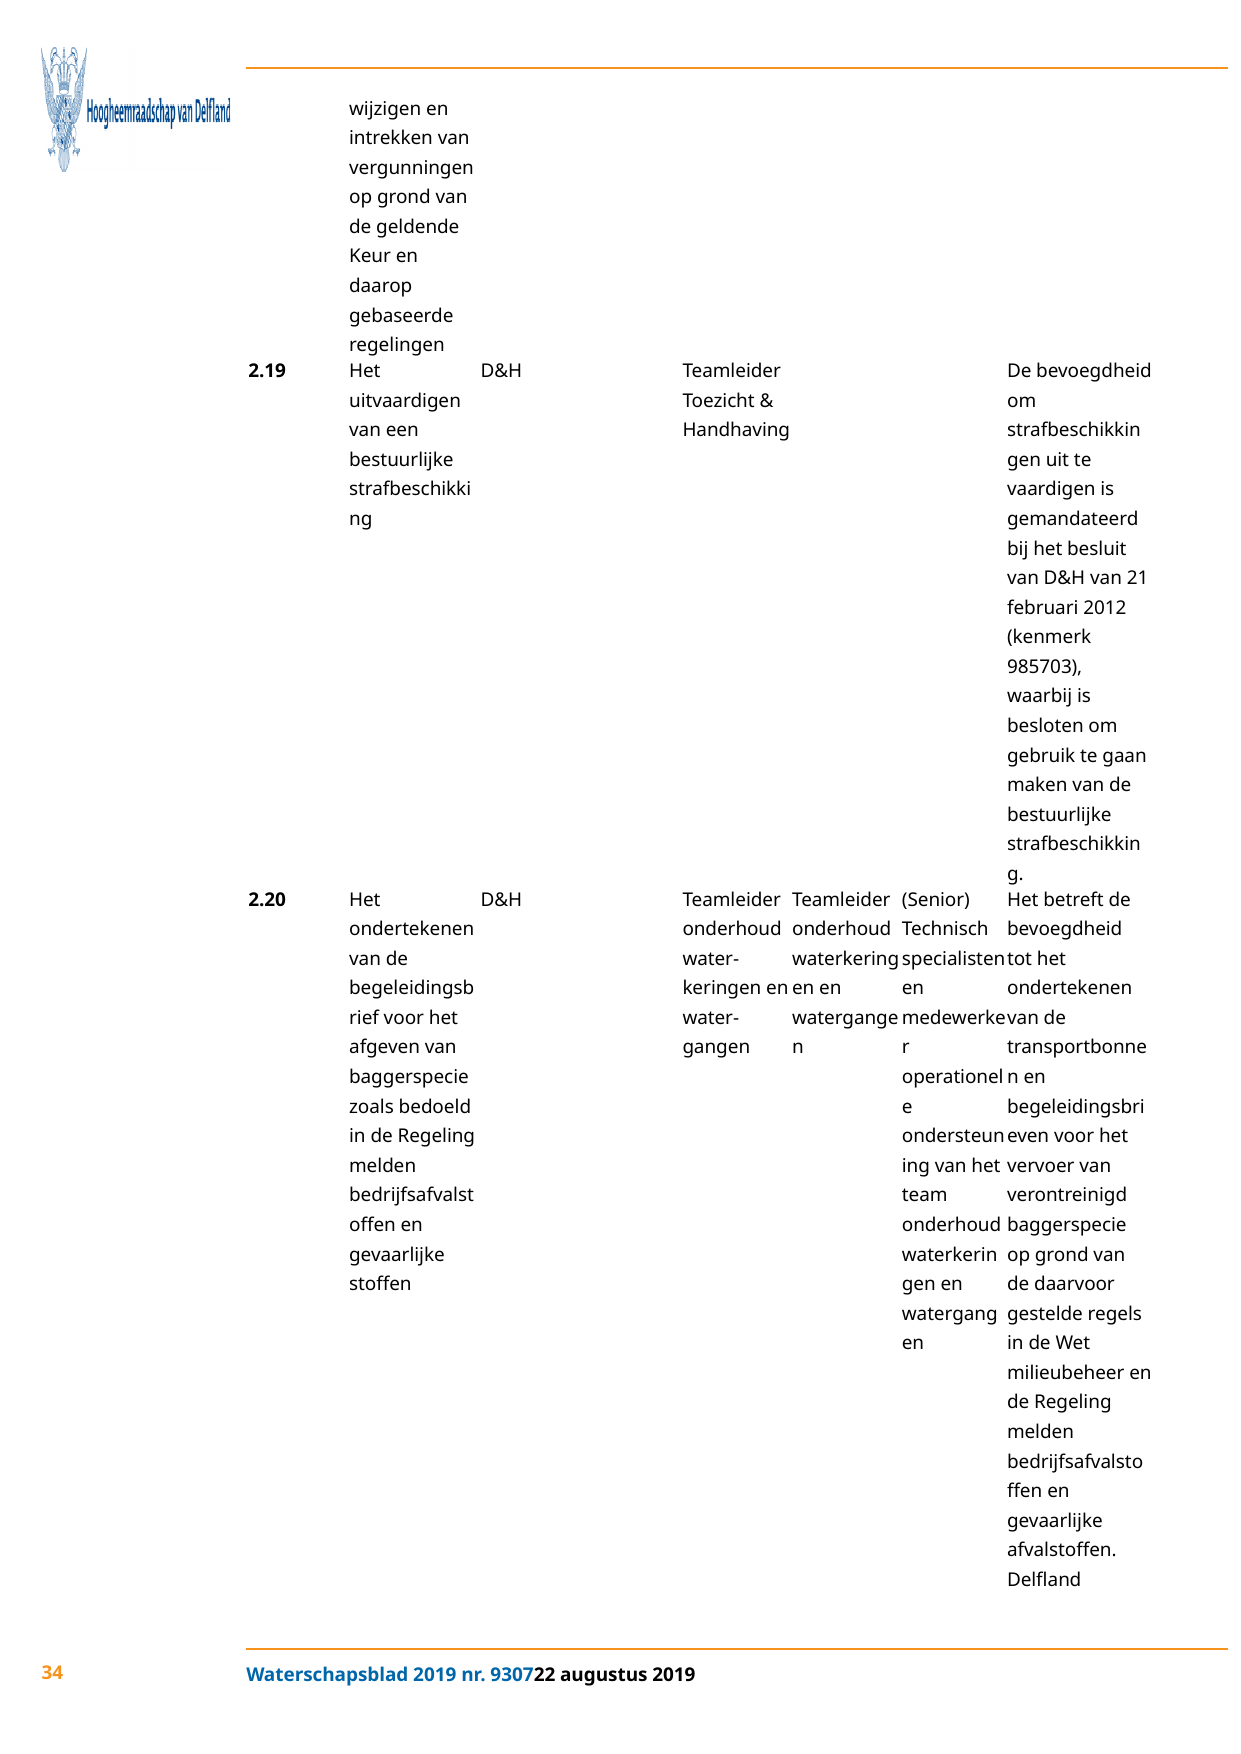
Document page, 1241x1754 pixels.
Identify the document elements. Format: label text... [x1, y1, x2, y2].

table_cell [682, 95, 792, 357]
table_cell [480, 95, 581, 357]
picture [41, 47, 231, 172]
table_cell Teamleider onderhoud waterkeringen en watergangen [792, 886, 902, 1592]
table_cell 2.20 [248, 886, 349, 1592]
table_cell Het betreft de bevoegdheid tot het ondertekenen van de transportbonnen en begeleidingsbrieven voor het vervoer van verontreinigd baggerspecie op grond van de daarvoor gestelde regels in de Wet milieubeheer en de Regeling melden bedrijfsafvalstoffen en gevaarlijke afvalstoffen. Delfland [1007, 886, 1152, 1592]
table_cell [1007, 95, 1152, 357]
table_cell [581, 95, 682, 357]
table_cell [792, 357, 902, 886]
table_cell [248, 95, 349, 357]
table_cell [792, 95, 902, 357]
table_cell Teamleider onderhoud water- keringen en water- gangen [682, 886, 792, 1592]
table_cell [902, 95, 1007, 357]
table_cell Teamleider Toezicht & Handhaving [682, 357, 792, 886]
table_cell De bevoegdheid om strafbeschikkingen uit te vaardigen is gemandateerd bij het besluit van D&H van 21 februari 2012 (kenmerk 985703), waarbij is besloten om gebruik te gaan maken van de bestuurlijke strafbeschikking. [1007, 357, 1152, 886]
table_cell Het ondertekenen van de begeleidingsbrief voor het afgeven van baggerspecie zoals bedoeld in de Regeling melden bedrijfsafvalstoffen en gevaarlijke stoffen [349, 886, 480, 1592]
table_cell [581, 886, 682, 1592]
table_cell Het uitvaardigen van een bestuurlijke strafbeschikking [349, 357, 480, 886]
table_cell (Senior) Technisch specialisten en medewerker operationele ondersteuning van het team onderhoud waterkeringen en watergangen [902, 886, 1007, 1592]
table_cell 2.19 [248, 357, 349, 886]
table_cell D&H [480, 357, 581, 886]
table_cell [902, 357, 1007, 886]
table_cell D&H [480, 886, 581, 1592]
table_cell wijzigen en intrekken van vergunningen op grond van de geldende Keur en daarop gebaseerde regelingen [349, 95, 480, 357]
table_cell [581, 357, 682, 886]
